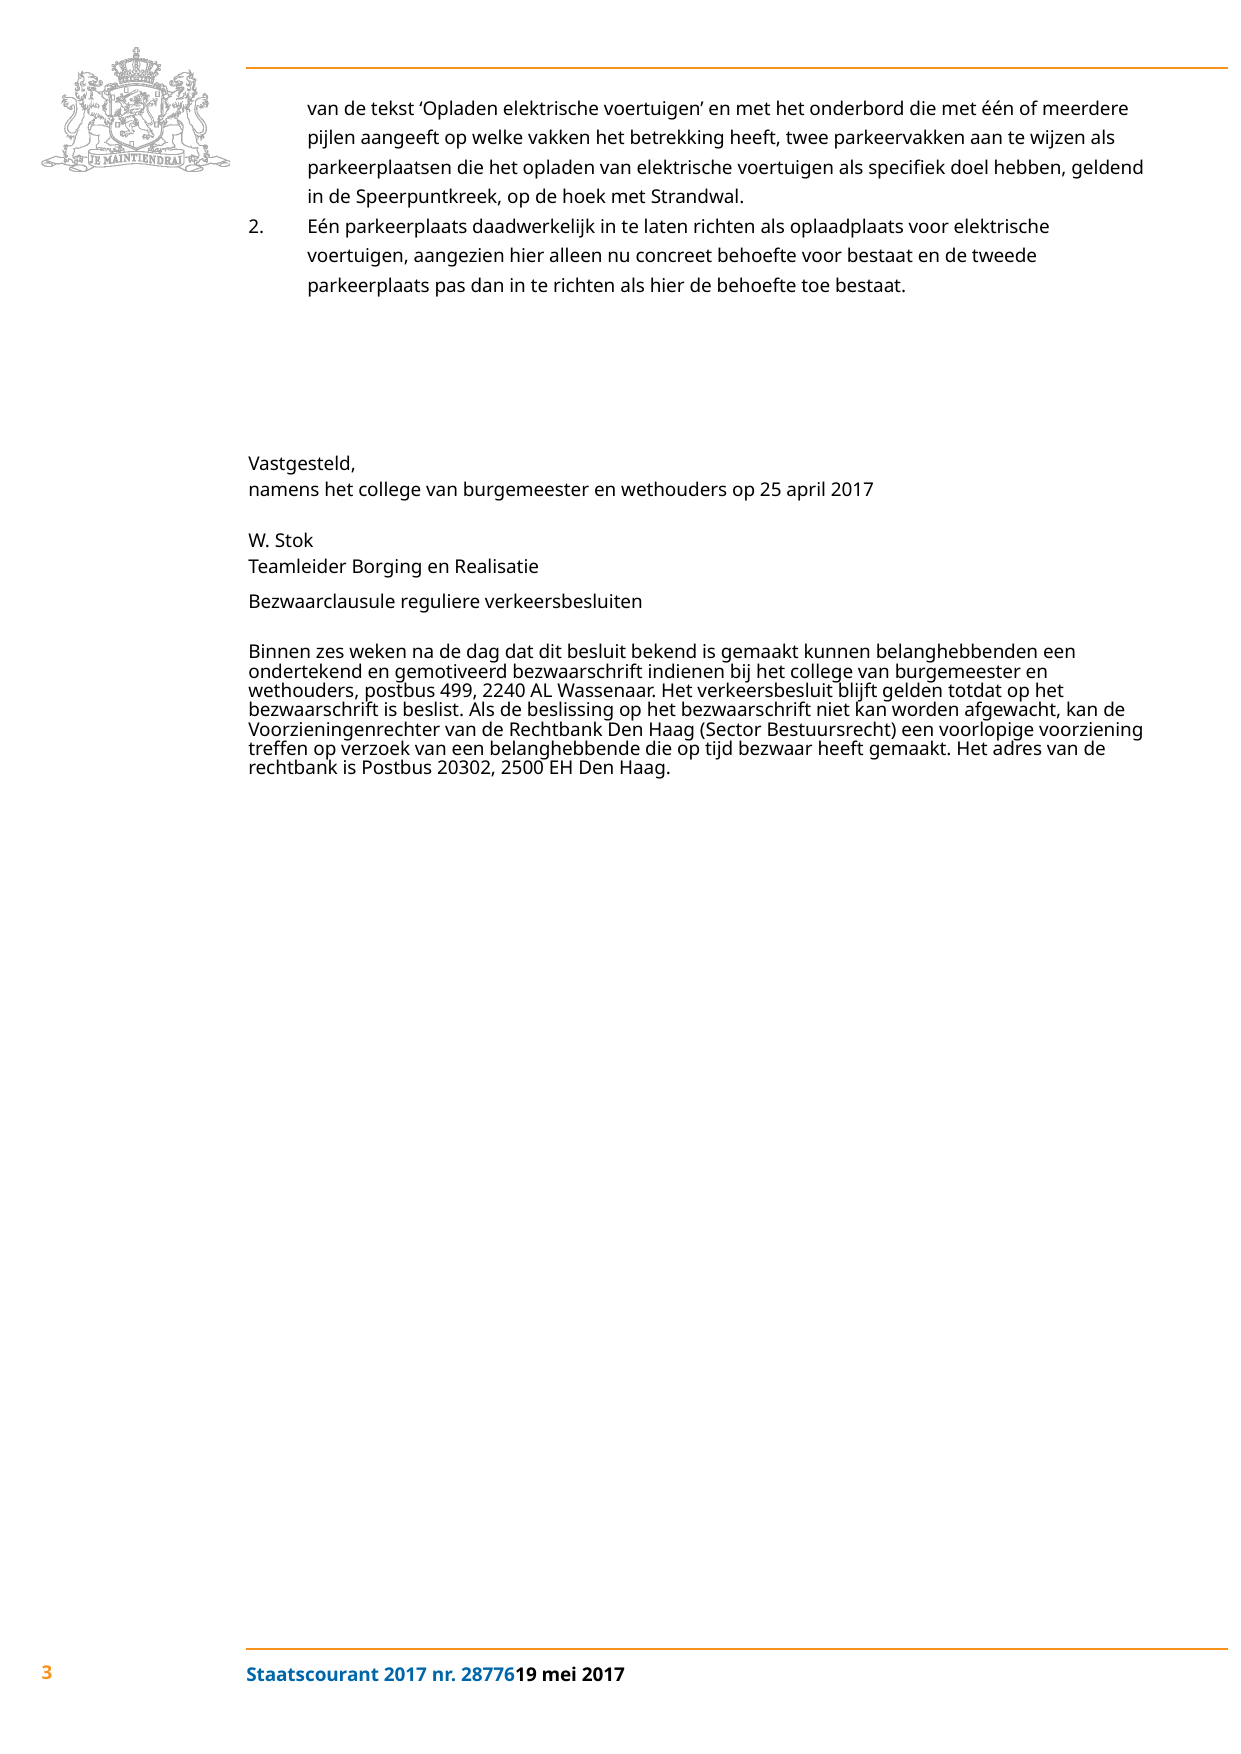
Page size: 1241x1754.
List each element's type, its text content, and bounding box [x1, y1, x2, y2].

text Teamleider Borging en Realisatie [248, 553, 1152, 579]
list van de tekst ‘Opladen elektrische voertuigen’ en met het onderbord die met één of meerdere pijlen aangeeft op welke vakken het betrekking heeft, twee parkeervakken aan te wijzen als parkeerplaatsen die het opladen van elektrische voertuigen als specifiek doel hebben, geldend in de Speerpuntkreek, op de hoek met Strandwal. [248, 95, 1152, 209]
text Binnen zes weken na de dag dat dit besluit bekend is gemaakt kunnen belanghebbenden een ondertekend en gemotiveerd bezwaarschrift indienen bij het college van burgemeester en wethouders, postbus 499, 2240 AL Wassenaar. Het verkeersbesluit blijft gelden totdat op het bezwaarschrift is beslist. Als de beslissing op het bezwaarschrift niet kan worden afgewacht, kan de Voorzieningenrechter van de Rechtbank Den Haag (Sector Bestuursrecht) een voorlopige voorziening treffen op verzoek van een belanghebbende die op tijd bezwaar heeft gemaakt. Het adres van de rechtbank is Postbus 20302, 2500 EH Den Haag. [248, 643, 1152, 778]
text Bezwaarclausule reguliere verkeersbesluiten [248, 593, 1152, 612]
text W. Stok [248, 528, 1152, 553]
list Eén parkeerplaats daadwerkelijk in te laten richten als oplaadplaats voor elektrische voertuigen, aangezien hier alleen nu concreet behoefte voor bestaat en de tweede parkeerplaats pas dan in te richten als hier de behoefte toe bestaat. [248, 213, 1152, 298]
text namens het college van burgemeester en wethouders op 25 april 2017 [248, 476, 1152, 502]
picture [41, 47, 231, 172]
text Vastgesteld, [248, 451, 1152, 476]
